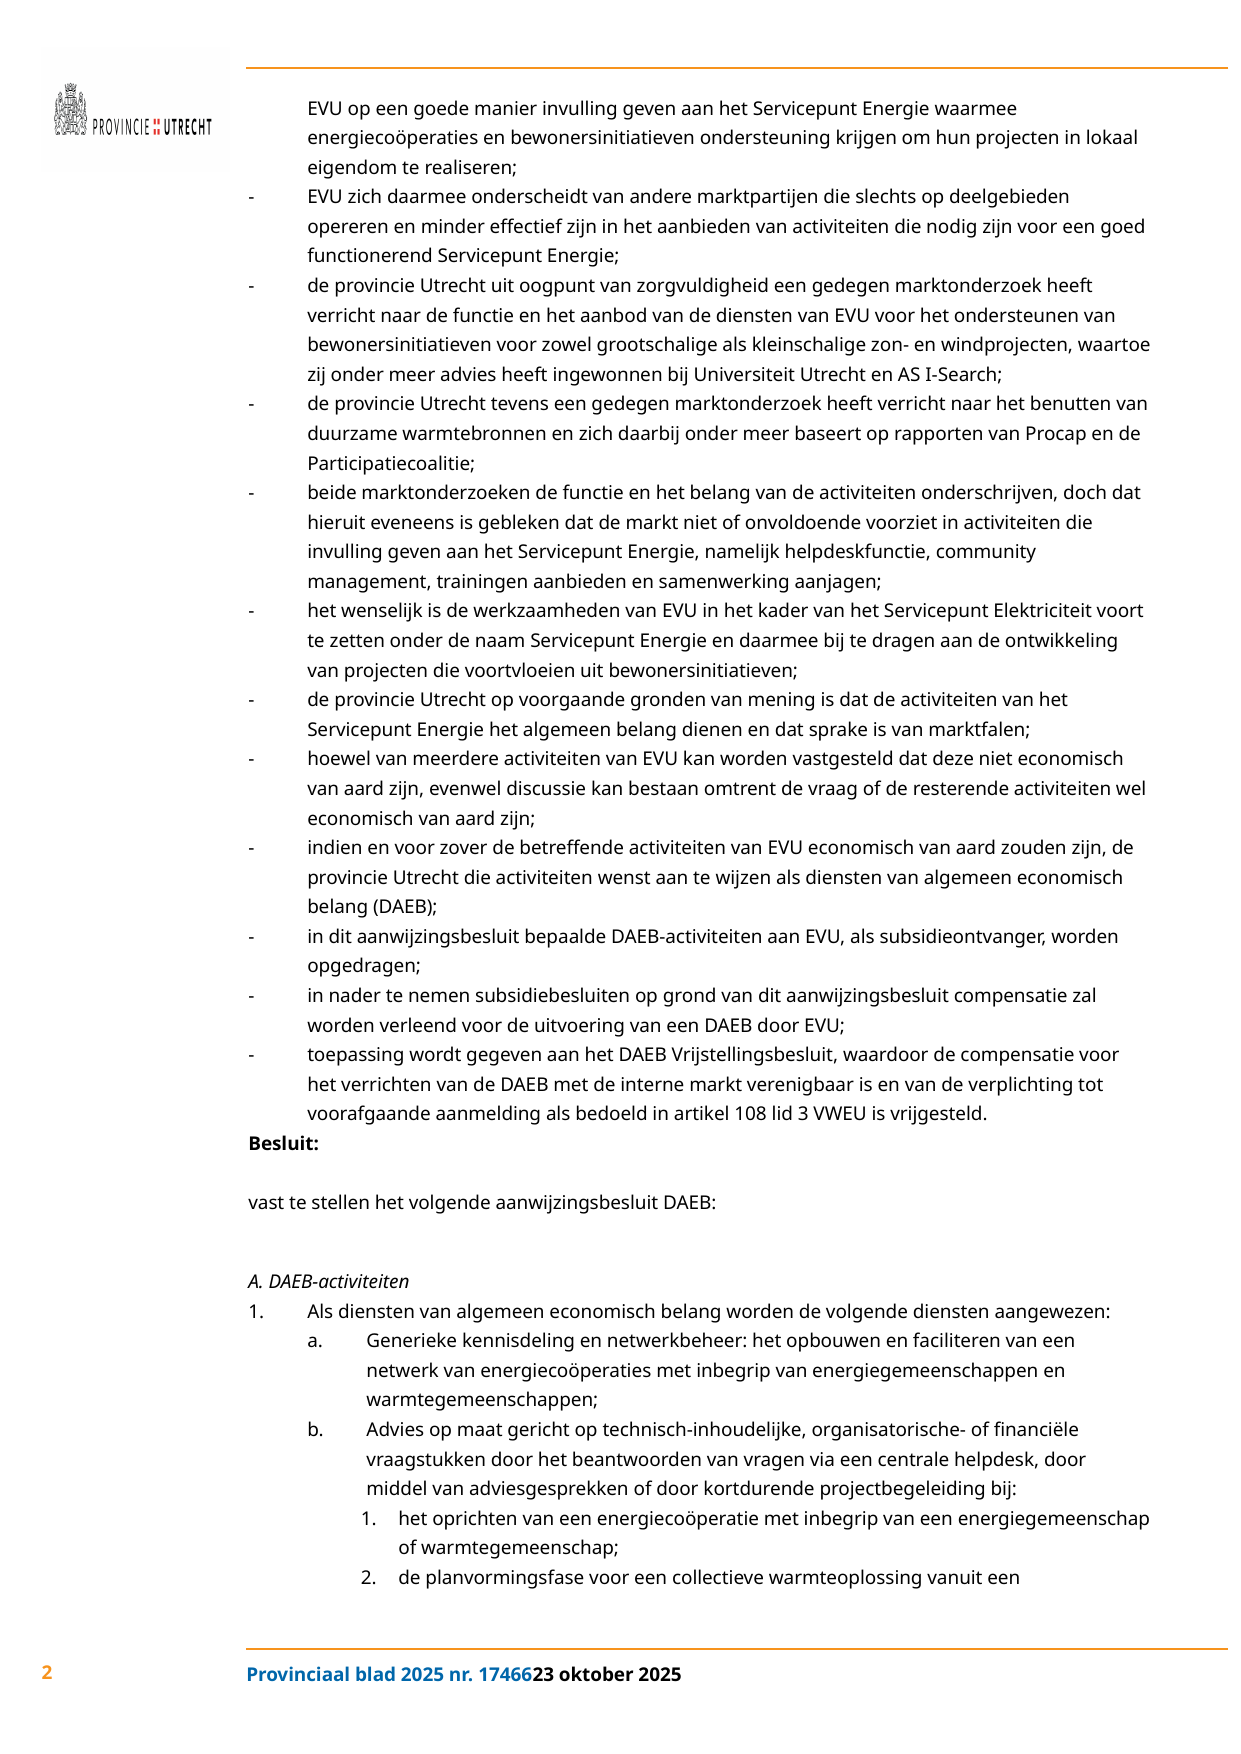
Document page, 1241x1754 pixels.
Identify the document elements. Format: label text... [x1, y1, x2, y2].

picture [41, 47, 231, 172]
list de provincie Utrecht op voorgaande gronden van mening is dat de activiteiten van het Servicepunt Energie het algemeen belang dienen en dat sprake is van marktfalen; [248, 686, 1152, 742]
list in dit aanwijzingsbesluit bepaalde DAEB-activiteiten aan EVU, als subsidieontvanger, worden opgedragen; [248, 923, 1152, 978]
text Besluit: [248, 1130, 1152, 1156]
list het wenselijk is de werkzaamheden van EVU in het kader van het Servicepunt Elektriciteit voort te zetten onder de naam Servicepunt Energie en daarmee bij te dragen aan de ontwikkeling van projecten die voortvloeien uit bewonersinitiatieven; [248, 598, 1152, 683]
list het verrichten van de DAEB met de interne markt verenigbaar is en van de verplichting tot voorafgaande aanmelding als bedoeld in artikel 108 lid 3 VWEU is vrijgesteld. [248, 1071, 1152, 1126]
list de provincie Utrecht tevens een gedegen marktonderzoek heeft verricht naar het benutten van duurzame warmtebronnen en zich daarbij onder meer baseert op rapporten van Procap en de Participatiecoalitie; [248, 391, 1152, 476]
list indien en voor zover de betreffende activiteiten van EVU economisch van aard zouden zijn, de provincie Utrecht die activiteiten wenst aan te wijzen als diensten van algemeen economisch belang (DAEB); [248, 834, 1152, 919]
list Generieke kennisdeling en netwerkbeheer: het opbouwen en faciliteren van een netwerk van energiecoöperaties met inbegrip van energiegemeenschappen en warmtegemeenschappen; [307, 1327, 1152, 1412]
list Advies op maat gericht op technisch-inhoudelijke, organisatorische- of financiële vraagstukken door het beantwoorden van vragen via een centrale helpdesk, door middel van adviesgesprekken of door kortdurende projectbegeleiding bij: [307, 1416, 1152, 1501]
list EVU zich daarmee onderscheidt van andere marktpartijen die slechts op deelgebieden opereren en minder effectief zijn in het aanbieden van activiteiten die nodig zijn voor een goed functionerend Servicepunt Energie; [248, 183, 1152, 268]
text vast te stellen het volgende aanwijzingsbesluit DAEB: [248, 1189, 1152, 1215]
list Als diensten van algemeen economisch belang worden de volgende diensten aangewezen: [248, 1298, 1152, 1323]
text A. DAEB-activiteiten [248, 1268, 1152, 1294]
list hoewel van meerdere activiteiten van EVU kan worden vastgesteld dat deze niet economisch van aard zijn, evenwel discussie kan bestaan omtrent de vraag of de resterende activiteiten wel economisch van aard zijn; [248, 746, 1152, 831]
list de planvormingsfase voor een collectieve warmteoplossing vanuit een [361, 1564, 1152, 1590]
list in nader te nemen subsidiebesluiten op grond van dit aanwijzingsbesluit compensatie zal worden verleend voor de uitvoering van een DAEB door EVU; [248, 982, 1152, 1038]
list beide marktonderzoeken de functie en het belang van de activiteiten onderschrijven, doch dat hieruit eveneens is gebleken dat de markt niet of onvoldoende voorziet in activiteiten die invulling geven aan het Servicepunt Energie, namelijk helpdeskfunctie, community management, trainingen aanbieden en samenwerking aanjagen; [248, 479, 1152, 594]
list EVU op een goede manier invulling geven aan het Servicepunt Energie waarmee energiecoöperaties en bewonersinitiatieven ondersteuning krijgen om hun projecten in lokaal eigendom te realiseren; [248, 95, 1152, 180]
list toepassing wordt gegeven aan het DAEB Vrijstellingsbesluit, waardoor de compensatie voor [248, 1041, 1152, 1067]
list het oprichten van een energiecoöperatie met inbegrip van een energiegemeenschap of warmtegemeenschap; [361, 1505, 1152, 1560]
list de provincie Utrecht uit oogpunt van zorgvuldigheid een gedegen marktonderzoek heeft verricht naar de functie en het aanbod van de diensten van EVU voor het ondersteunen van bewonersinitiatieven voor zowel grootschalige als kleinschalige zon- en windprojecten, waartoe zij onder meer advies heeft ingewonnen bij Universiteit Utrecht en AS I-Search; [248, 272, 1152, 387]
